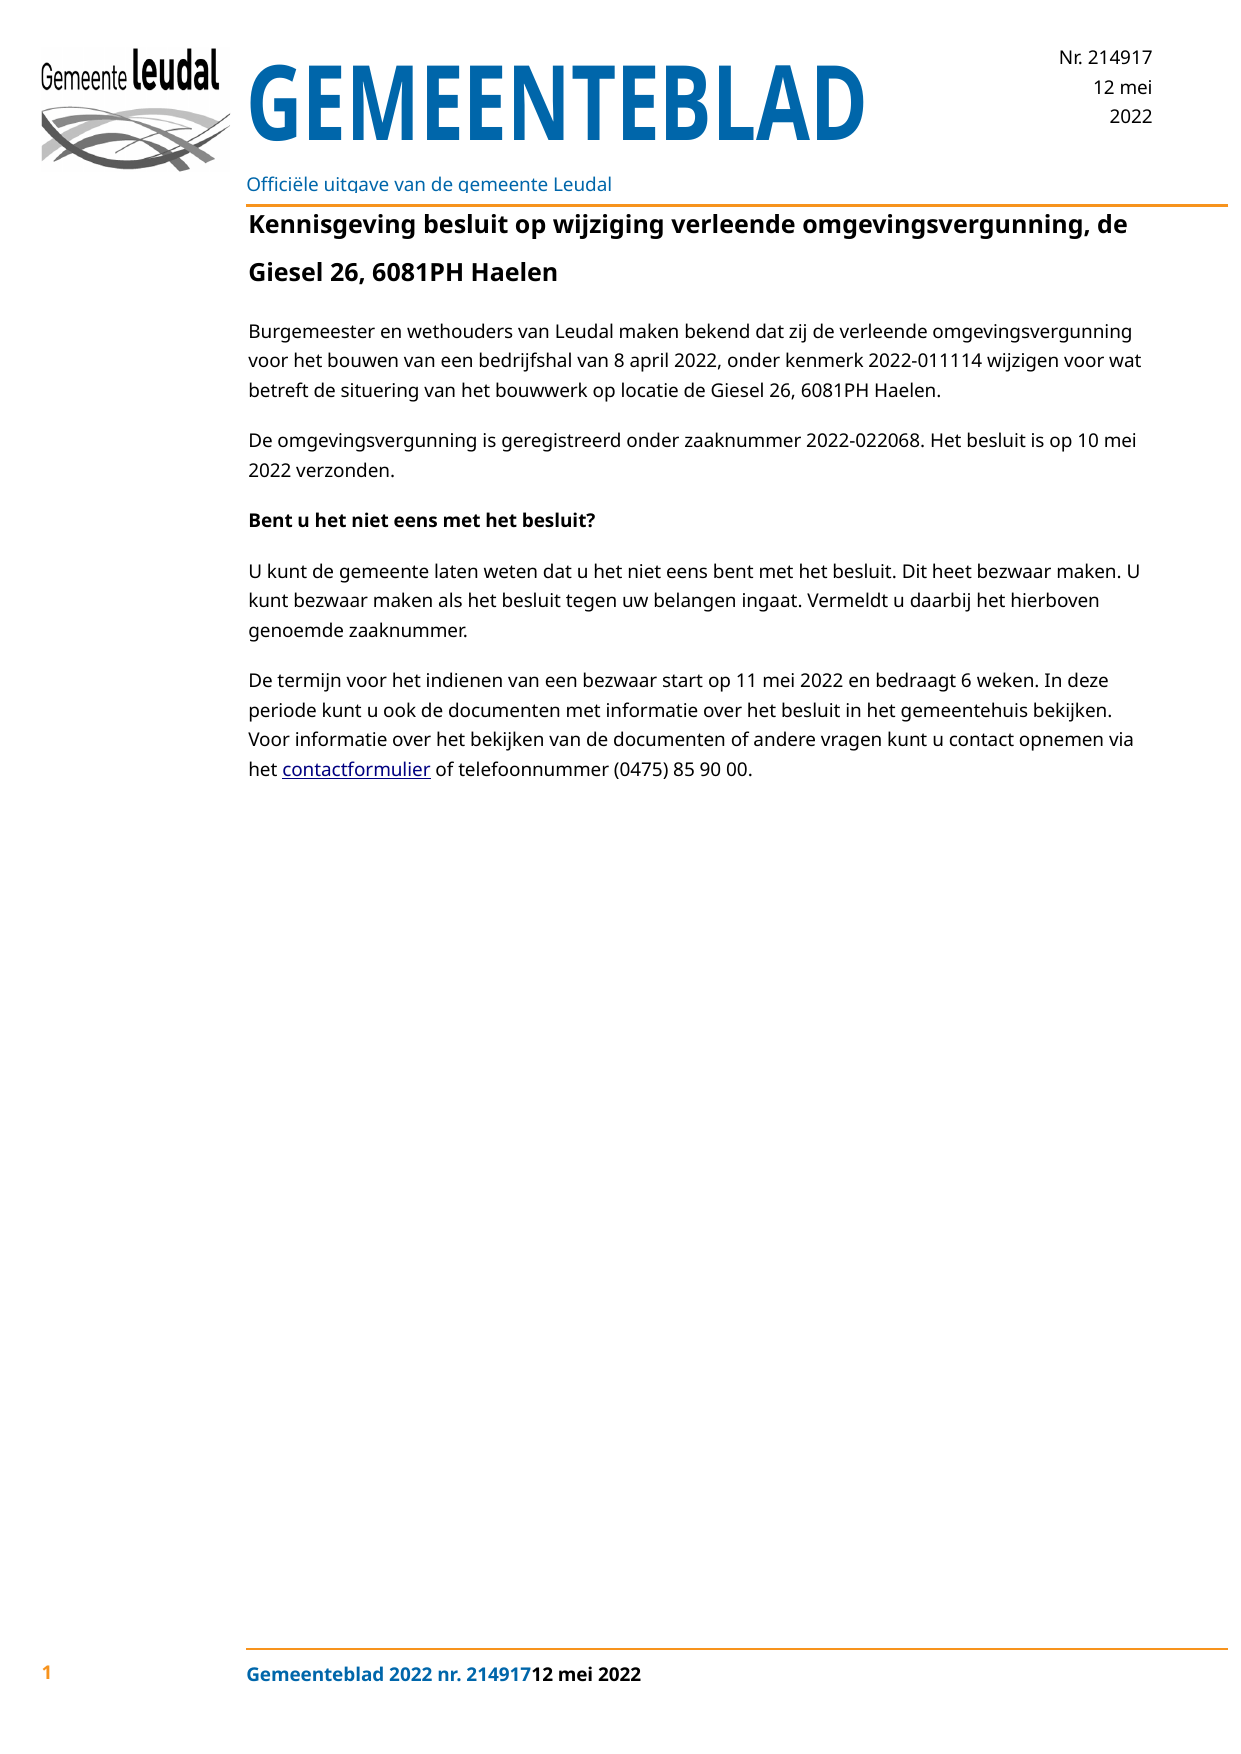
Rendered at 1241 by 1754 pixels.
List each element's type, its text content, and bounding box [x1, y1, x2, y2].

text Burgemeester en wethouders van Leudal maken bekend dat zij de verleende omgevingsvergunning voor het bouwen van een bedrijfshal van 8 april 2022, onder kenmerk 2022-011114 wijzigen voor wat betreft de situering van het bouwwerk op locatie de Giesel 26, 6081PH Haelen. [248, 318, 1152, 403]
text Bent u het niet eens met het besluit? [248, 507, 1152, 533]
text Kennisgeving besluit op wijziging verleende omgevingsvergunning, de Giesel 26, 6081PH Haelen [248, 207, 1152, 288]
text U kunt de gemeente laten weten dat u het niet eens bent met het besluit. Dit heet bezwaar maken. U kunt bezwaar maken als het besluit tegen uw belangen ingaat. Vermeldt u daarbij het hierboven genoemde zaaknummer. [248, 558, 1152, 643]
text De termijn voor het indienen van een bezwaar start op 11 mei 2022 en bedraagt 6 weken. In deze periode kunt u ook de documenten met informatie over het besluit in het gemeentehuis bekijken. Voor informatie over het bekijken van de documenten of andere vragen kunt u contact opnemen via het contactformulier of telefoonnummer (0475) 85 90 00. [248, 667, 1152, 782]
text De omgevingsvergunning is geregistreerd onder zaaknummer 2022-022068. Het besluit is op 10 mei 2022 verzonden. [248, 427, 1152, 483]
picture [41, 47, 231, 172]
